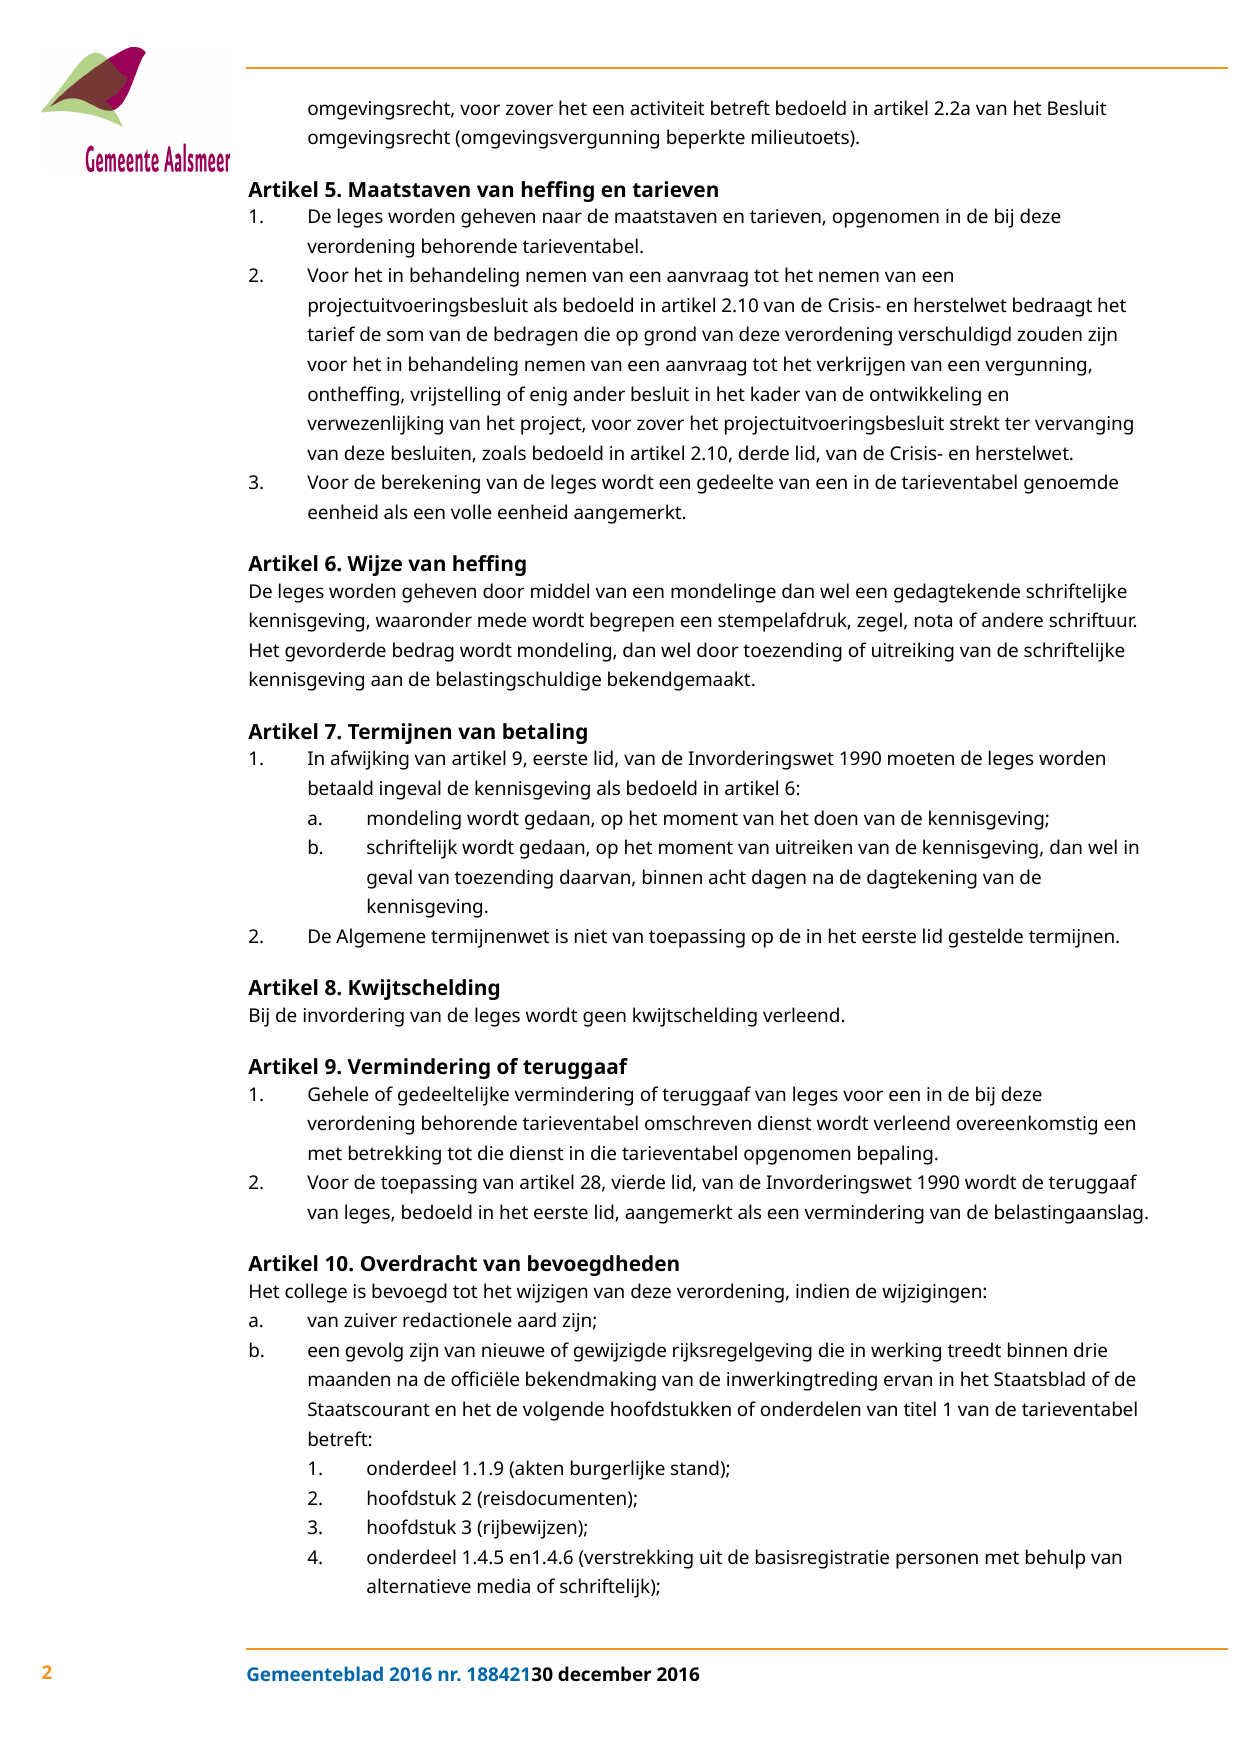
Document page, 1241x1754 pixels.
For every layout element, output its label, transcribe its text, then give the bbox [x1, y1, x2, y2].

text Artikel 9. Vermindering of teruggaaf [248, 1052, 1152, 1081]
list hoofdstuk 2 (reisdocumenten); [307, 1485, 1152, 1511]
list onderdeel 1.1.9 (akten burgerlijke stand); [307, 1455, 1152, 1481]
list onderdeel 1.4.5 en1.4.6 (verstrekking uit de basisregistratie personen met behulp van alternatieve media of schriftelijk); [307, 1544, 1152, 1599]
text Artikel 7. Termijnen van betaling [248, 717, 1152, 746]
text Artikel 5. Maatstaven van heffing en tarieven [248, 175, 1152, 203]
list een gevolg zijn van nieuwe of gewijzigde rijksregelgeving die in werking treedt binnen drie maanden na de officiële bekendmaking van de inwerkingtreding ervan in het Staatsblad of de Staatscourant en het de volgende hoofdstukken of onderdelen van titel 1 van de tarieventabel betreft: [248, 1337, 1152, 1452]
picture [41, 47, 231, 172]
list omgevingsrecht, voor zover het een activiteit betreft bedoeld in artikel 2.2a van het Besluit omgevingsrecht (omgevingsvergunning beperkte milieutoets). [248, 95, 1152, 150]
list mondeling wordt gedaan, op het moment van het doen van de kennisgeving; [307, 805, 1152, 830]
text De leges worden geheven door middel van een mondelinge dan wel een gedagtekende schriftelijke kennisgeving, waaronder mede wordt begrepen een stempelafdruk, zegel, nota of andere schriftuur. Het gevorderde bedrag wordt mondeling, dan wel door toezending of uitreiking van de schriftelijke kennisgeving aan de belastingschuldige bekendgemaakt. [248, 578, 1152, 692]
list van zuiver redactionele aard zijn; [248, 1307, 1152, 1333]
text Artikel 10. Overdracht van bevoegdheden [248, 1249, 1152, 1278]
list In afwijking van artikel 9, eerste lid, van de Invorderingswet 1990 moeten de leges worden betaald ingeval de kennisgeving als bedoeld in artikel 6: [248, 746, 1152, 801]
list schriftelijk wordt gedaan, op het moment van uitreiken van de kennisgeving, dan wel in geval van toezending daarvan, binnen acht dagen na de dagtekening van de kennisgeving. [307, 834, 1152, 919]
text Het college is bevoegd tot het wijzigen van deze verordening, indien de wijzigingen: [248, 1278, 1152, 1304]
text Artikel 6. Wijze van heffing [248, 549, 1152, 578]
list hoofdstuk 3 (rijbewijzen); [307, 1514, 1152, 1540]
list Voor de toepassing van artikel 28, vierde lid, van de Invorderingswet 1990 wordt de teruggaaf van leges, bedoeld in het eerste lid, aangemerkt als een vermindering van de belastingaanslag. [248, 1169, 1152, 1225]
list Voor de berekening van de leges wordt een gedeelte van een in de tarieventabel genoemde eenheid als een volle eenheid aangemerkt. [248, 469, 1152, 525]
text Bij de invordering van de leges wordt geen kwijtschelding verleend. [248, 1002, 1152, 1028]
list De Algemene termijnenwet is niet van toepassing op de in het eerste lid gestelde termijnen. [248, 923, 1152, 949]
text Artikel 8. Kwijtschelding [248, 973, 1152, 1002]
list Voor het in behandeling nemen van een aanvraag tot het nemen van een projectuitvoeringsbesluit als bedoeld in artikel 2.10 van de Crisis- en herstelwet bedraagt het tarief de som van de bedragen die op grond van deze verordening verschuldigd zouden zijn voor het in behandeling nemen van een aanvraag tot het verkrijgen van een vergunning, ontheffing, vrijstelling of enig ander besluit in het kader van de ontwikkeling en verwezenlijking van het project, voor zover het projectuitvoeringsbesluit strekt ter vervanging van deze besluiten, zoals bedoeld in artikel 2.10, derde lid, van de Crisis- en herstelwet. [248, 262, 1152, 466]
list Gehele of gedeeltelijke vermindering of teruggaaf van leges voor een in de bij deze verordening behorende tarieventabel omschreven dienst wordt verleend overeenkomstig een met betrekking tot die dienst in die tarieventabel opgenomen bepaling. [248, 1081, 1152, 1166]
list De leges worden geheven naar de maatstaven en tarieven, opgenomen in de bij deze verordening behorende tarieventabel. [248, 203, 1152, 258]
